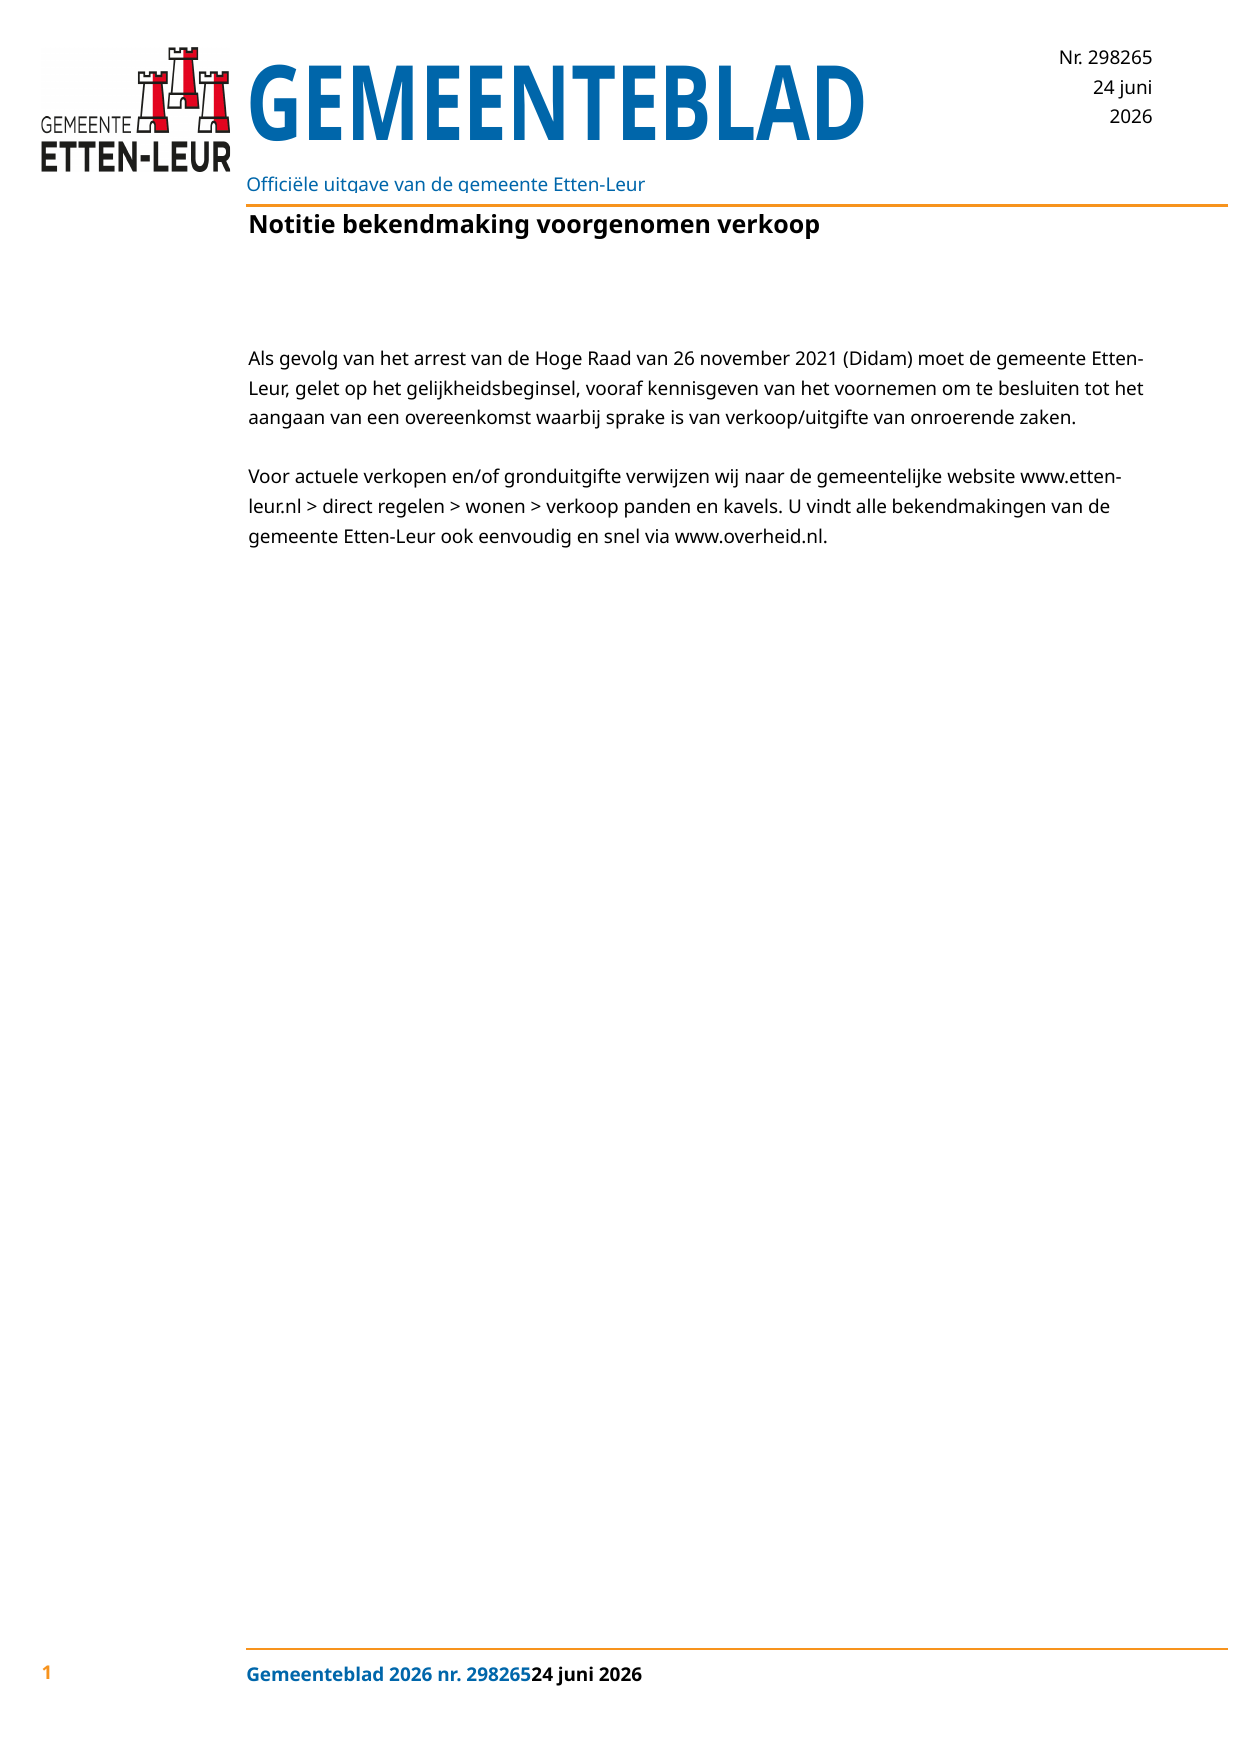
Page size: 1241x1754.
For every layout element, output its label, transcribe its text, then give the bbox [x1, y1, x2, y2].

picture [41, 47, 231, 172]
text Voor actuele verkopen en/of gronduitgifte verwijzen wij naar de gemeentelijke website www.etten-leur.nl > direct regelen > wonen > verkoop panden en kavels. U vindt alle bekendmakingen van de gemeente Etten-Leur ook eenvoudig en snel via www.overheid.nl. [248, 464, 1152, 548]
text Notitie bekendmaking voorgenomen verkoop [248, 207, 1152, 241]
text Als gevolg van het arrest van de Hoge Raad van 26 november 2021 (Didam) moet de gemeente Etten-Leur, gelet op het gelijkheidsbeginsel, vooraf kennisgeven van het voornemen om te besluiten tot het aangaan van een overeenkomst waarbij sprake is van verkoop/uitgifte van onroerende zaken. [248, 345, 1152, 430]
